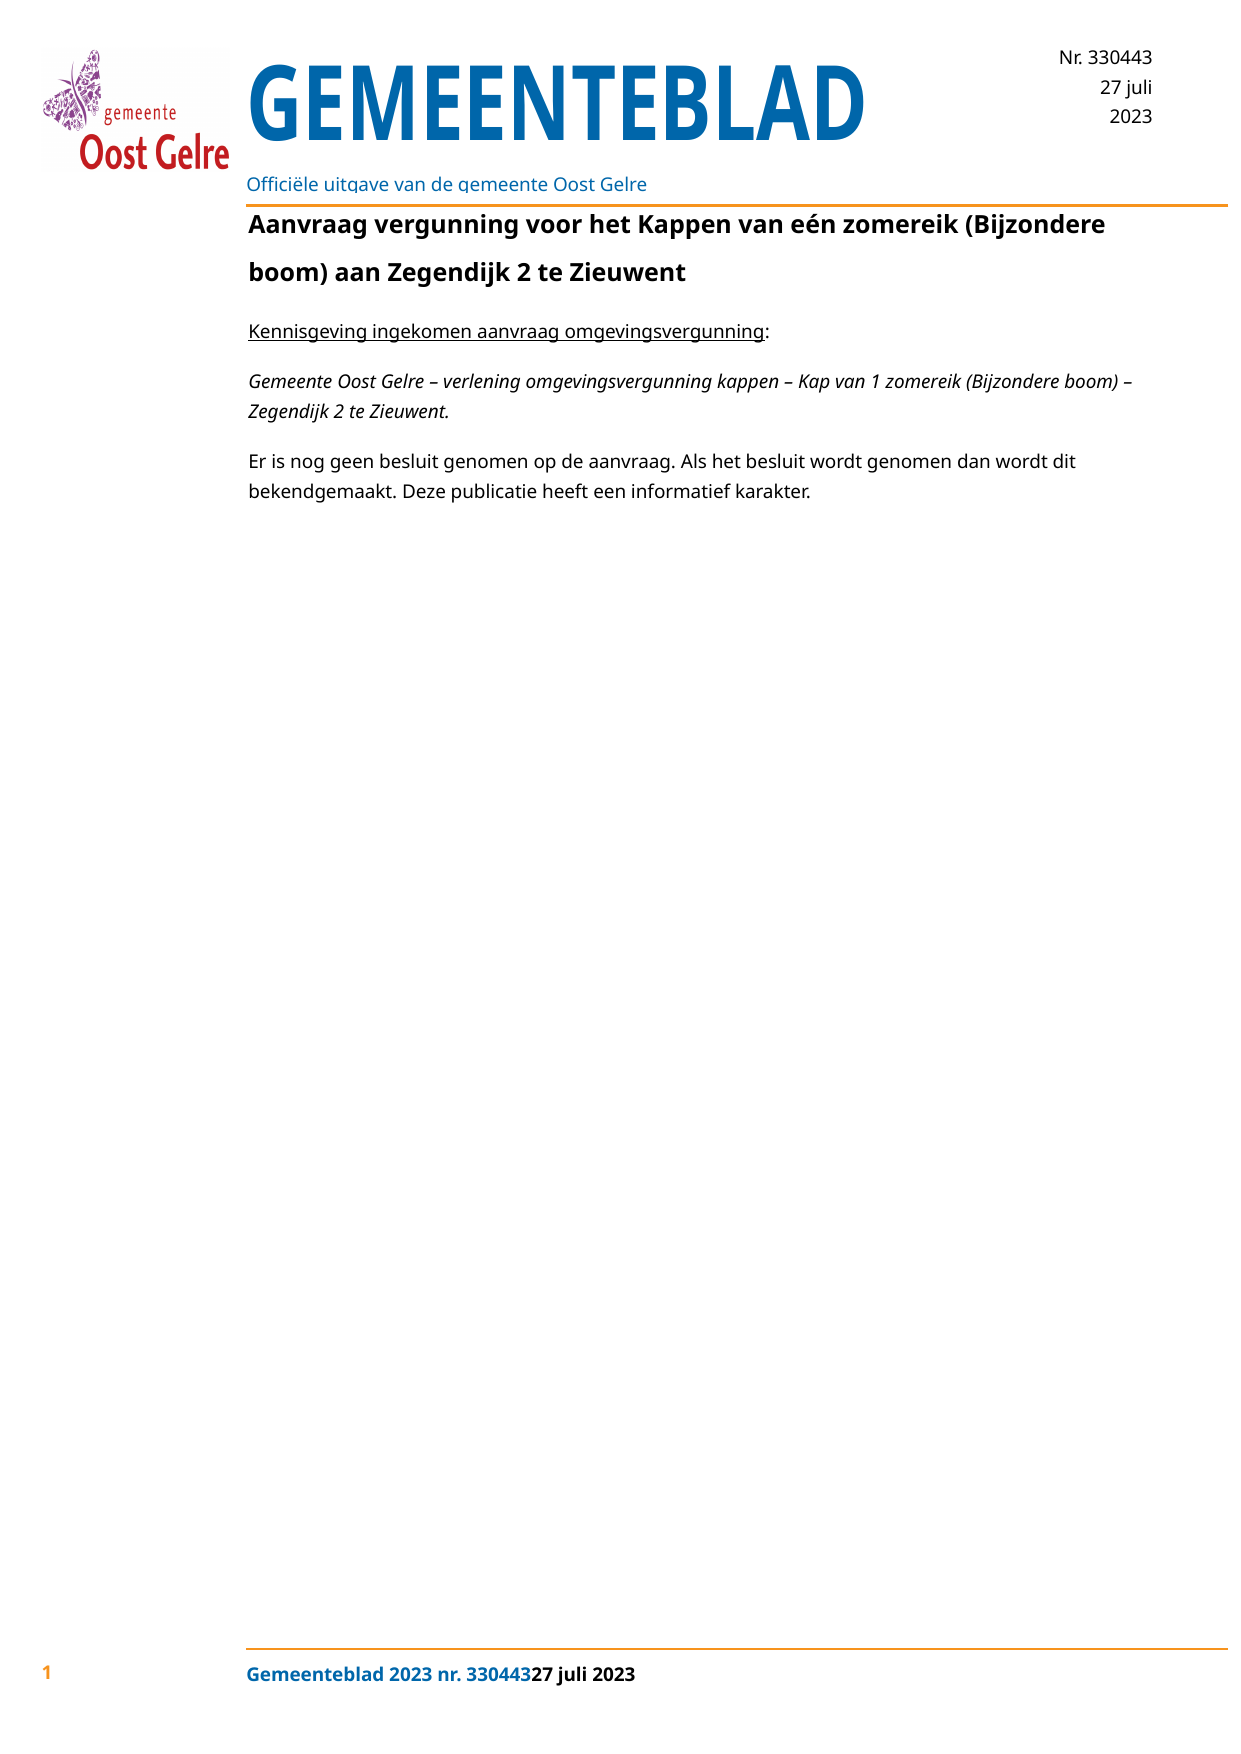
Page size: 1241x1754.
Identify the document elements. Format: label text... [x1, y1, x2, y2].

picture [41, 47, 231, 172]
text Kennisgeving ingekomen aanvraag omgevingsvergunning: [248, 318, 1152, 344]
text Gemeente Oost Gelre – verlening omgevingsvergunning kappen – Kap van 1 zomereik (Bijzondere boom) – Zegendijk 2 te Zieuwent. [248, 368, 1152, 424]
text Aanvraag vergunning voor het Kappen van eén zomereik (Bijzondere boom) aan Zegendijk 2 te Zieuwent [248, 207, 1152, 288]
text Er is nog geen besluit genomen op de aanvraag. Als het besluit wordt genomen dan wordt dit bekendgemaakt. Deze publicatie heeft een informatief karakter. [248, 448, 1152, 504]
